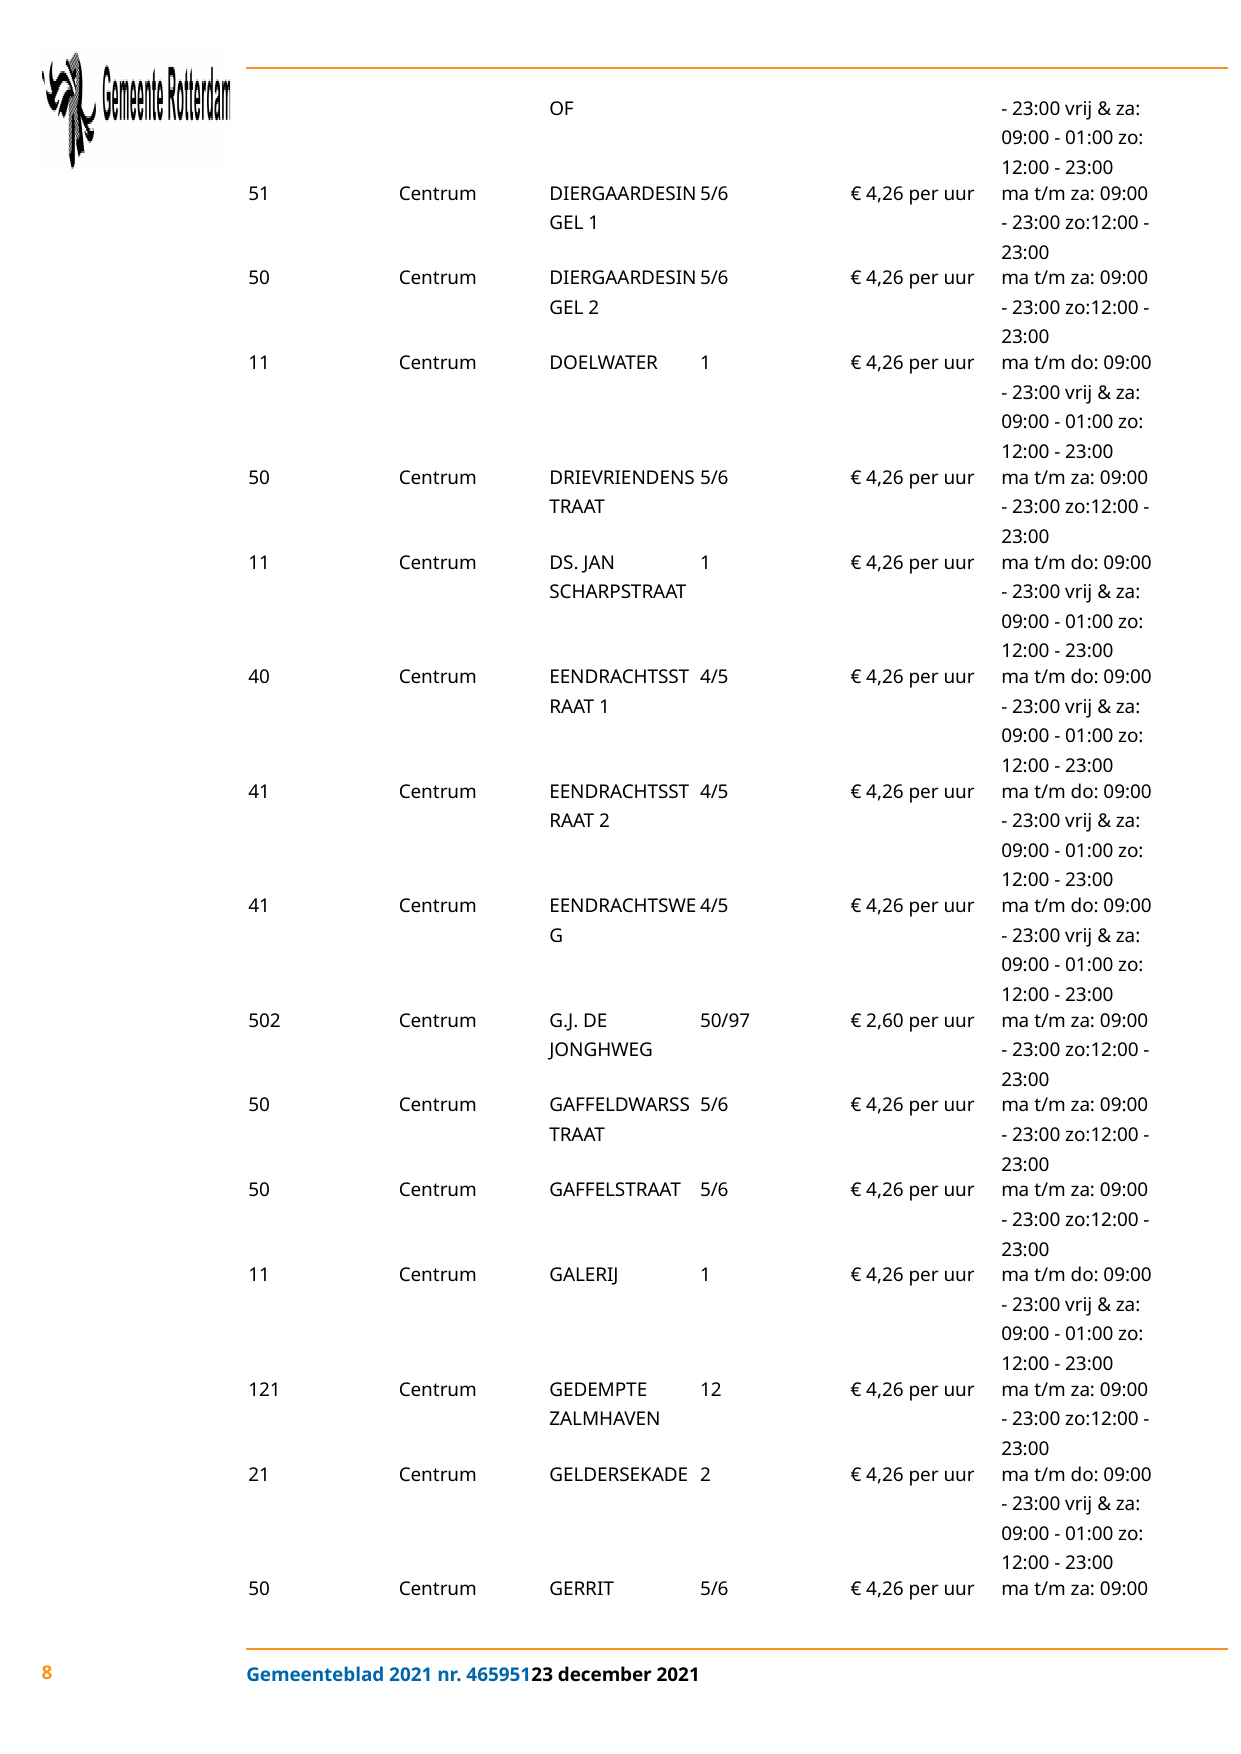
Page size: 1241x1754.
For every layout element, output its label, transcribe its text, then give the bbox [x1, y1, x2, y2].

table_cell € 4,26 per uur [850, 892, 1001, 1007]
table_cell GERRIT [549, 1575, 700, 1601]
table_cell [850, 95, 1001, 180]
table_cell 11 [248, 1261, 398, 1376]
table_cell 51 [248, 180, 398, 264]
table_cell 50/97 [700, 1007, 850, 1092]
table_cell GAFFELDWARSSTRAAT [549, 1092, 700, 1177]
table_cell [700, 95, 850, 180]
table_cell 1 [700, 1261, 850, 1376]
table_cell Centrum [399, 549, 549, 663]
table_cell ma t/m do: 09:00 - 23:00 vrij & za: 09:00 - 01:00 zo: 12:00 - 23:00 [1001, 1261, 1152, 1376]
table_cell Centrum [399, 265, 549, 349]
table_cell 5/6 [700, 1177, 850, 1261]
table_cell € 4,26 per uur [850, 663, 1001, 778]
table_cell € 4,26 per uur [850, 1575, 1001, 1601]
table_cell € 2,60 per uur [850, 1007, 1001, 1092]
table_cell GELDERSEKADE [549, 1461, 700, 1575]
table_cell ma t/m za: 09:00 - 23:00 zo:12:00 - 23:00 [1001, 1177, 1152, 1261]
table_cell 5/6 [700, 1575, 850, 1601]
table_cell ma t/m do: 09:00 - 23:00 vrij & za: 09:00 - 01:00 zo: 12:00 - 23:00 [1001, 778, 1152, 892]
picture [41, 47, 231, 172]
table_cell GAFFELSTRAAT [549, 1177, 700, 1261]
table_cell 2 [700, 1461, 850, 1575]
table_cell € 4,26 per uur [850, 1461, 1001, 1575]
table_cell 41 [248, 892, 398, 1007]
table_cell ma t/m do: 09:00 - 23:00 vrij & za: 09:00 - 01:00 zo: 12:00 - 23:00 [1001, 350, 1152, 464]
table_cell 50 [248, 1575, 398, 1601]
table_cell 11 [248, 549, 398, 663]
table_cell Centrum [399, 464, 549, 549]
table_cell - 23:00 vrij & za: 09:00 - 01:00 zo: 12:00 - 23:00 [1001, 95, 1152, 180]
table_cell 4/5 [700, 892, 850, 1007]
table_cell Centrum [399, 1261, 549, 1376]
table_cell DRIEVRIENDENSTRAAT [549, 464, 700, 549]
table_cell 50 [248, 1177, 398, 1261]
table_cell Centrum [399, 350, 549, 464]
table_cell Centrum [399, 663, 549, 778]
table_cell 11 [248, 350, 398, 464]
table_cell ma t/m za: 09:00 [1001, 1575, 1152, 1601]
table_cell € 4,26 per uur [850, 1177, 1001, 1261]
table_cell € 4,26 per uur [850, 1092, 1001, 1177]
table_cell 1 [700, 350, 850, 464]
table_cell 41 [248, 778, 398, 892]
table_cell € 4,26 per uur [850, 549, 1001, 663]
table_cell ma t/m do: 09:00 - 23:00 vrij & za: 09:00 - 01:00 zo: 12:00 - 23:00 [1001, 1461, 1152, 1575]
table_cell 5/6 [700, 180, 850, 264]
table_cell Centrum [399, 180, 549, 264]
table_cell GALERIJ [549, 1261, 700, 1376]
table_cell € 4,26 per uur [850, 778, 1001, 892]
table_cell 5/6 [700, 1092, 850, 1177]
table_cell 121 [248, 1376, 398, 1461]
table_cell ma t/m za: 09:00 - 23:00 zo:12:00 - 23:00 [1001, 464, 1152, 549]
table_cell Centrum [399, 1092, 549, 1177]
table_cell 5/6 [700, 265, 850, 349]
table_cell [248, 95, 398, 180]
table_cell € 4,26 per uur [850, 265, 1001, 349]
table_cell ma t/m za: 09:00 - 23:00 zo:12:00 - 23:00 [1001, 1376, 1152, 1461]
table_cell [399, 95, 549, 180]
table_cell ma t/m za: 09:00 - 23:00 zo:12:00 - 23:00 [1001, 180, 1152, 264]
table_cell DS. JAN SCHARPSTRAAT [549, 549, 700, 663]
table_cell 502 [248, 1007, 398, 1092]
table_cell 12 [700, 1376, 850, 1461]
table_cell DIERGAARDESINGEL 1 [549, 180, 700, 264]
table_cell 1 [700, 549, 850, 663]
table_cell GEDEMPTE ZALMHAVEN [549, 1376, 700, 1461]
table_cell DOELWATER [549, 350, 700, 464]
table_cell EENDRACHTSWEG [549, 892, 700, 1007]
table_cell Centrum [399, 778, 549, 892]
table_cell € 4,26 per uur [850, 1376, 1001, 1461]
table_cell 40 [248, 663, 398, 778]
table_cell 50 [248, 464, 398, 549]
table_cell G.J. DE JONGHWEG [549, 1007, 700, 1092]
table_cell DIERGAARDESINGEL 2 [549, 265, 700, 349]
table_cell 4/5 [700, 663, 850, 778]
table_cell € 4,26 per uur [850, 180, 1001, 264]
table_cell ma t/m do: 09:00 - 23:00 vrij & za: 09:00 - 01:00 zo: 12:00 - 23:00 [1001, 892, 1152, 1007]
table_cell Centrum [399, 1007, 549, 1092]
table_cell € 4,26 per uur [850, 1261, 1001, 1376]
table_cell Centrum [399, 1461, 549, 1575]
table_cell 5/6 [700, 464, 850, 549]
table_cell 21 [248, 1461, 398, 1575]
table_cell 4/5 [700, 778, 850, 892]
table_cell Centrum [399, 1575, 549, 1601]
table_cell € 4,26 per uur [850, 350, 1001, 464]
table_cell OF [549, 95, 700, 180]
table_cell Centrum [399, 1376, 549, 1461]
table_cell 50 [248, 265, 398, 349]
table_cell Centrum [399, 1177, 549, 1261]
table_cell ma t/m za: 09:00 - 23:00 zo:12:00 - 23:00 [1001, 265, 1152, 349]
table_cell Centrum [399, 892, 549, 1007]
table_cell ma t/m za: 09:00 - 23:00 zo:12:00 - 23:00 [1001, 1092, 1152, 1177]
table_cell ma t/m do: 09:00 - 23:00 vrij & za: 09:00 - 01:00 zo: 12:00 - 23:00 [1001, 549, 1152, 663]
table_cell € 4,26 per uur [850, 464, 1001, 549]
table_cell ma t/m za: 09:00 - 23:00 zo:12:00 - 23:00 [1001, 1007, 1152, 1092]
table_cell 50 [248, 1092, 398, 1177]
table_cell EENDRACHTSSTRAAT 2 [549, 778, 700, 892]
table_cell EENDRACHTSSTRAAT 1 [549, 663, 700, 778]
table_cell ma t/m do: 09:00 - 23:00 vrij & za: 09:00 - 01:00 zo: 12:00 - 23:00 [1001, 663, 1152, 778]
